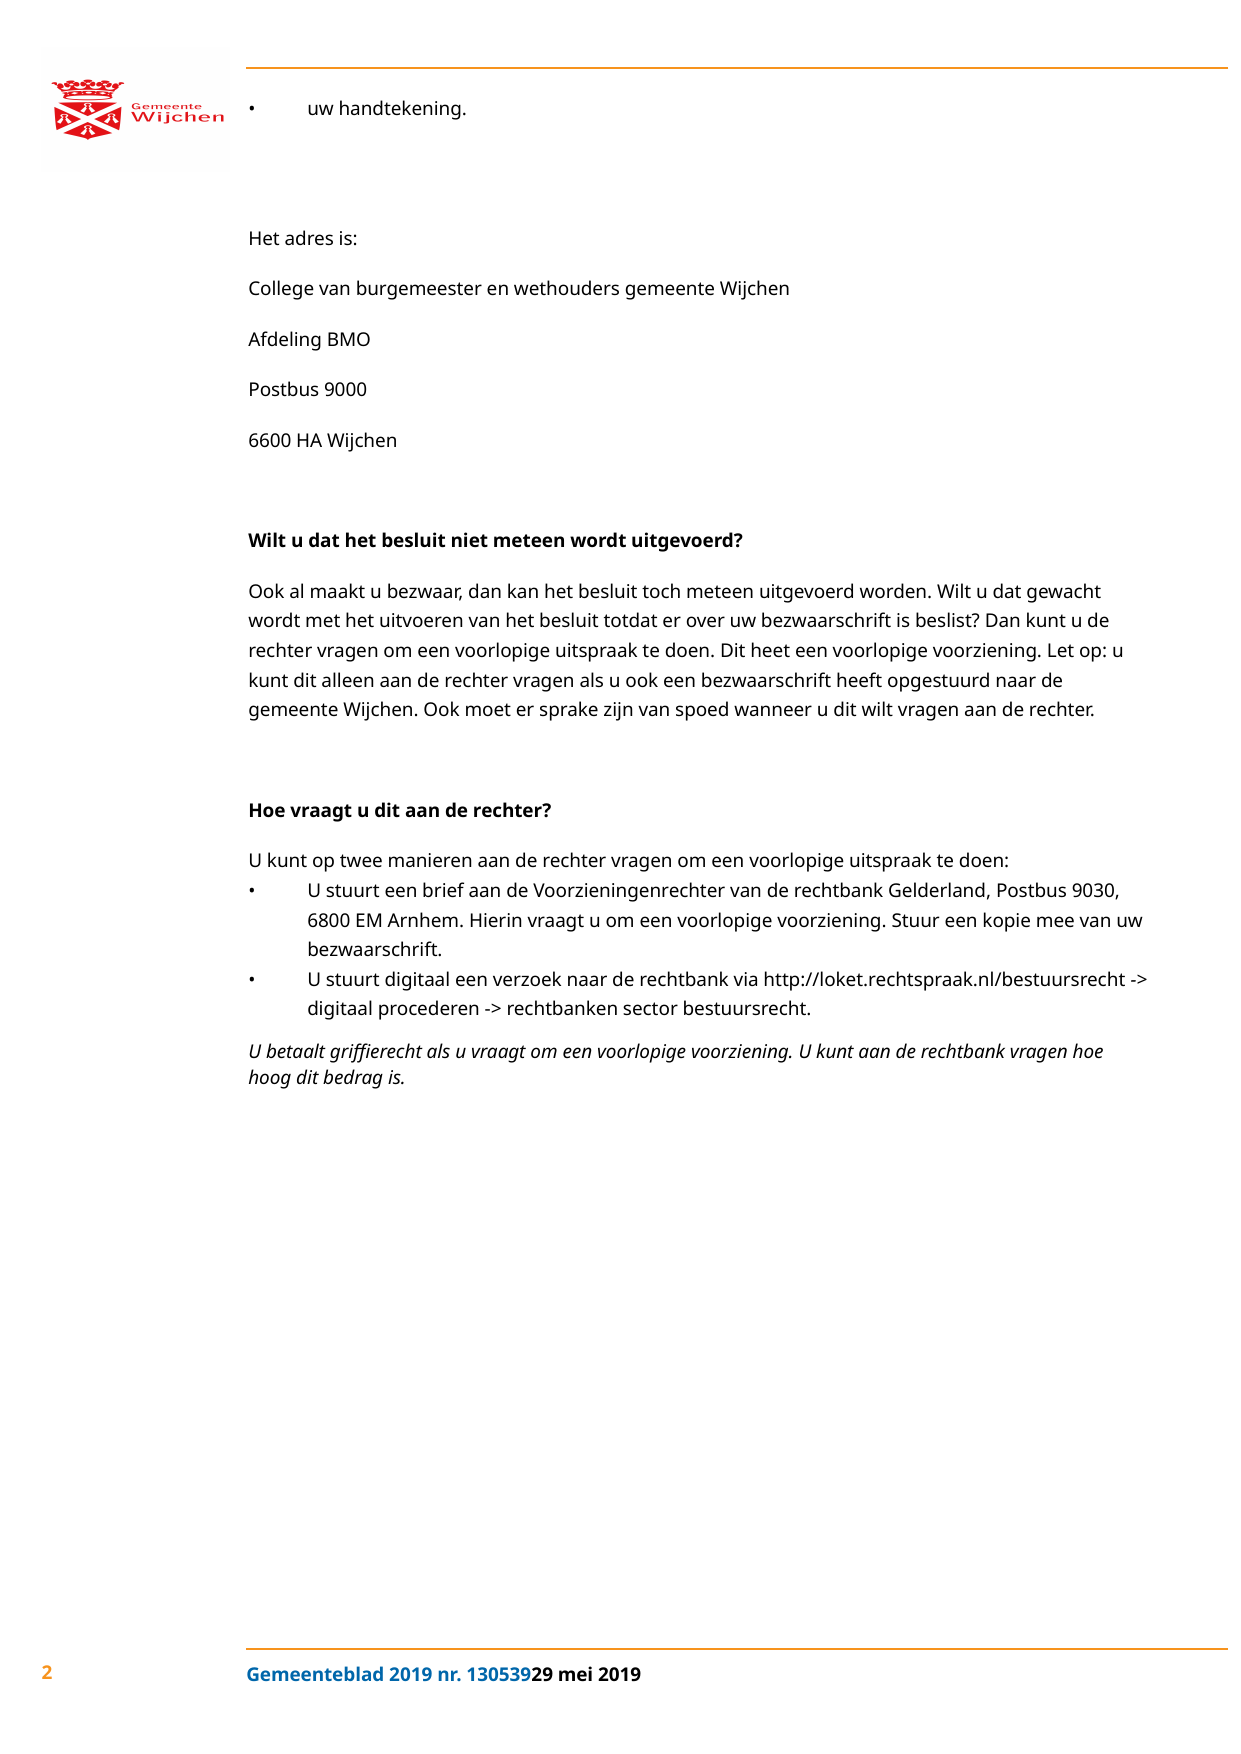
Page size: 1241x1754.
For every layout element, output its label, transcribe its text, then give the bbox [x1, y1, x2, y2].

text Hoe vraagt u dit aan de rechter? [248, 797, 1152, 823]
text Het adres is: [248, 225, 1152, 251]
list U stuurt digitaal een verzoek naar de rechtbank via http://loket.rechtspraak.nl/bestuursrecht -> digitaal procederen -> rechtbanken sector bestuursrecht. [248, 966, 1152, 1021]
text College van burgemeester en wethouders gemeente Wijchen [248, 276, 1152, 301]
list U stuurt een brief aan de Voorzieningenrechter van de rechtbank Gelderland, Postbus 9030, 6800 EM Arnhem. Hierin vraagt u om een voorlopige voorziening. Stuur een kopie mee van uw bezwaarschrift. [248, 877, 1152, 962]
text Wilt u dat het besluit niet meteen wordt uitgevoerd? [248, 528, 1152, 553]
picture [41, 47, 231, 172]
text U betaalt griffierecht als u vraagt om een voorlopige voorziening. U kunt aan de rechtbank vragen hoe hoog dit bedrag is. [248, 1039, 1152, 1090]
text Postbus 9000 [248, 376, 1152, 402]
text Afdeling BMO [248, 326, 1152, 352]
text 6600 HA Wijchen [248, 427, 1152, 453]
list uw handtekening. [248, 95, 1152, 121]
text U kunt op twee manieren aan de rechter vragen om een voorlopige uitspraak te doen: [248, 848, 1152, 873]
text Ook al maakt u bezwaar, dan kan het besluit toch meteen uitgevoerd worden. Wilt u dat gewacht wordt met het uitvoeren van het besluit totdat er over uw bezwaarschrift is beslist? Dan kunt u de rechter vragen om een voorlopige uitspraak te doen. Dit heet een voorlopige voorziening. Let op: u kunt dit alleen aan de rechter vragen als u ook een bezwaarschrift heeft opgestuurd naar de gemeente Wijchen. Ook moet er sprake zijn van spoed wanneer u dit wilt vragen aan de rechter. [248, 578, 1152, 722]
